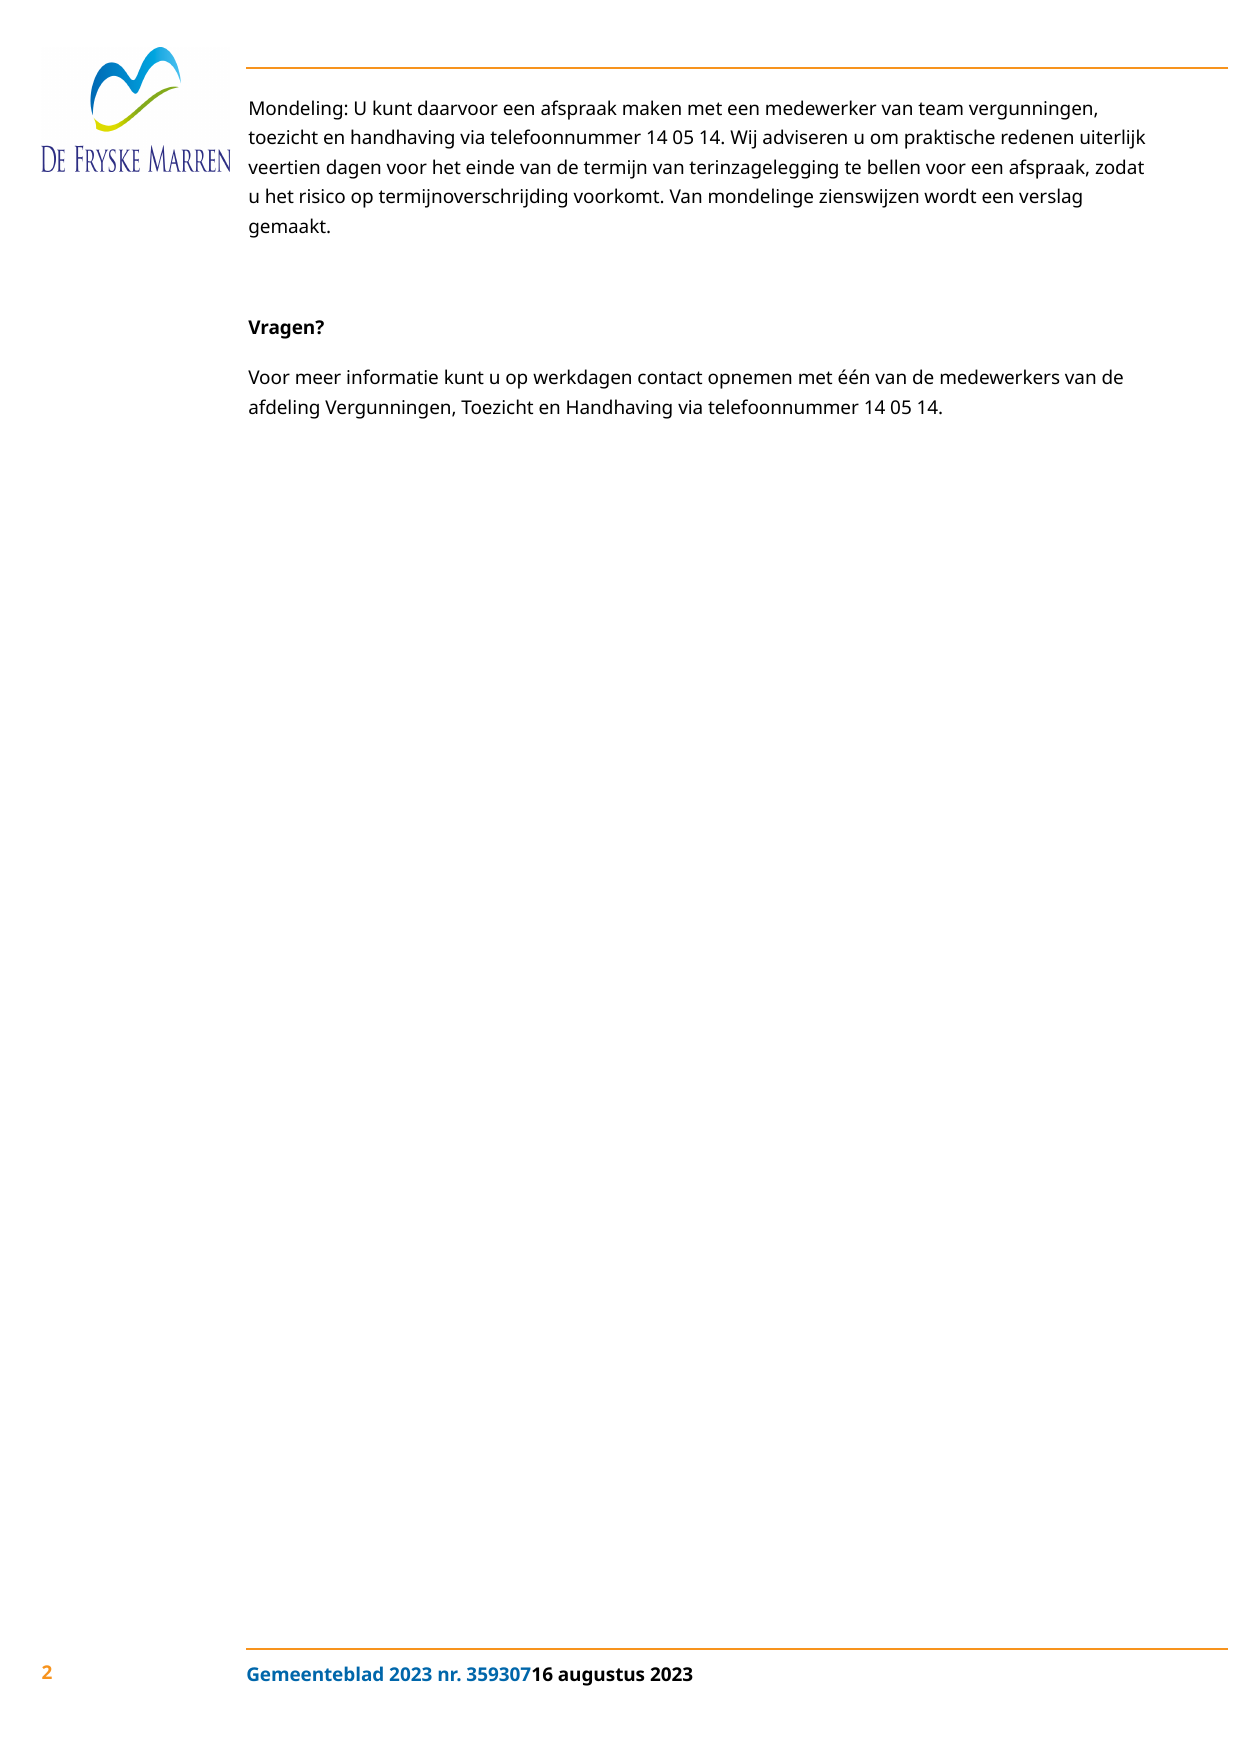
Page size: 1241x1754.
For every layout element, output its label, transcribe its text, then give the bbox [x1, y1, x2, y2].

text Voor meer informatie kunt u op werkdagen contact opnemen met één van de medewerkers van de afdeling Vergunningen, Toezicht en Handhaving via telefoonnummer 14 05 14. [248, 364, 1152, 420]
text Vragen? [248, 314, 1152, 340]
text Mondeling: U kunt daarvoor een afspraak maken met een medewerker van team vergunningen, toezicht en handhaving via telefoonnummer 14 05 14. Wij adviseren u om praktische redenen uiterlijk veertien dagen voor het einde van de termijn van terinzagelegging te bellen voor een afspraak, zodat u het risico op termijnoverschrijding voorkomt. Van mondelinge zienswijzen wordt een verslag gemaakt. [248, 95, 1152, 239]
picture [41, 47, 231, 172]
